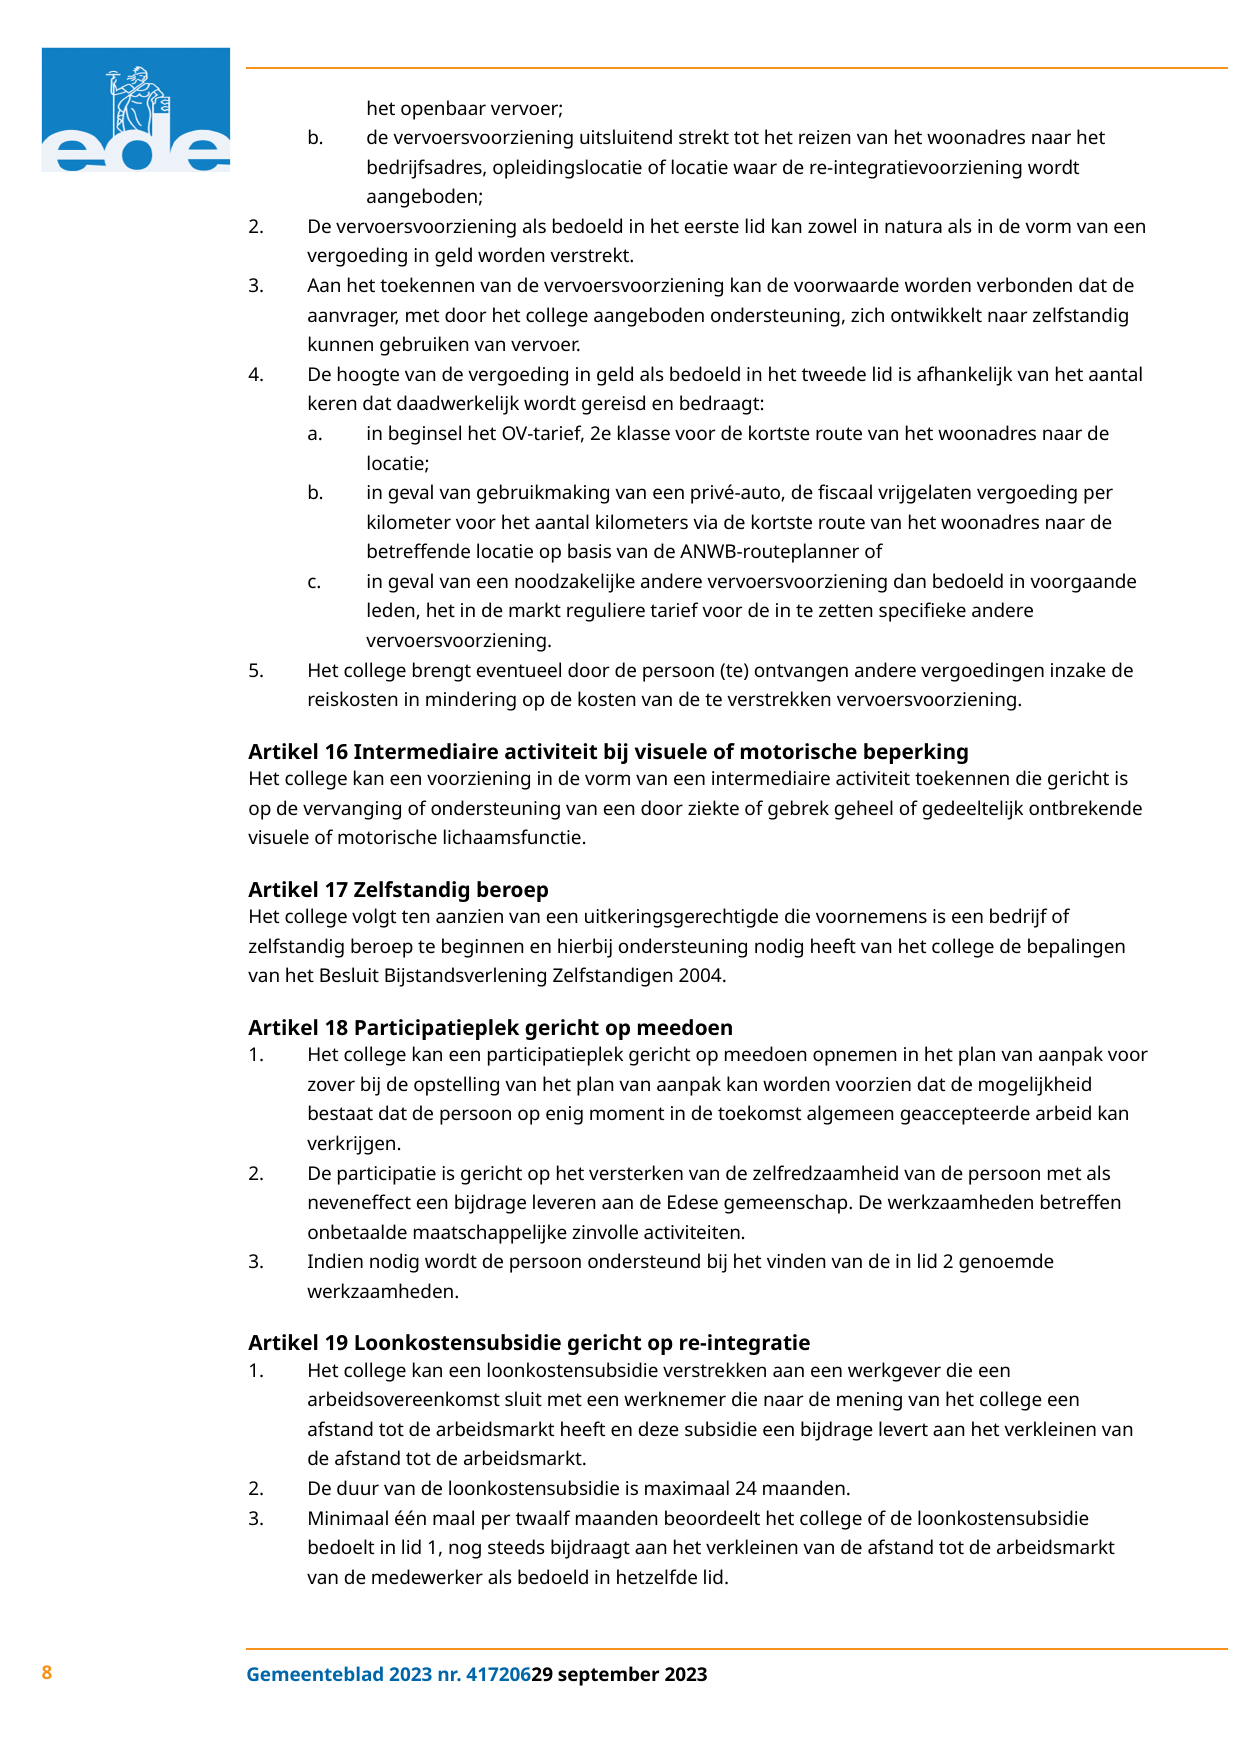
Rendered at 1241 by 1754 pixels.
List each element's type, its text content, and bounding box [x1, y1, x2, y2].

list Indien nodig wordt de persoon ondersteund bij het vinden van de in lid 2 genoemde werkzaamheden. [248, 1248, 1152, 1304]
list Het college kan een loonkostensubsidie verstrekken aan een werkgever die een arbeidsovereenkomst sluit met een werknemer die naar de mening van het college een afstand tot de arbeidsmarkt heeft en deze subsidie een bijdrage levert aan het verkleinen van de afstand tot de arbeidsmarkt. [248, 1357, 1152, 1471]
list in geval van een noodzakelijke andere vervoersvoorziening dan bedoeld in voorgaande leden, het in de markt reguliere tarief voor de in te zetten specifieke andere vervoersvoorziening. [307, 568, 1152, 653]
list in geval van gebruikmaking van een privé-auto, de fiscaal vrijgelaten vergoeding per kilometer voor het aantal kilometers via de kortste route van het woonadres naar de betreffende locatie op basis van de ANWB-routeplanner of [307, 479, 1152, 564]
text Het college volgt ten aanzien van een uitkeringsgerechtigde die voornemens is een bedrijf of zelfstandig beroep te beginnen en hierbij ondersteuning nodig heeft van het college de bepalingen van het Besluit Bijstandsverlening Zelfstandigen 2004. [248, 903, 1152, 988]
picture [41, 47, 231, 172]
list Het college brengt eventueel door de persoon (te) ontvangen andere vergoedingen inzake de reiskosten in mindering op de kosten van de te verstrekken vervoersvoorziening. [248, 657, 1152, 712]
list Minimaal één maal per twaalf maanden beoordeelt het college of de loonkostensubsidie bedoelt in lid 1, nog steeds bijdraagt aan het verkleinen van de afstand tot de arbeidsmarkt van de medewerker als bedoeld in hetzelfde lid. [248, 1505, 1152, 1590]
text Artikel 19 Loonkostensubsidie gericht op re-integratie [248, 1328, 1152, 1357]
list de vervoersvoorziening uitsluitend strekt tot het reizen van het woonadres naar het bedrijfsadres, opleidingslocatie of locatie waar de re-integratievoorziening wordt aangeboden; [307, 124, 1152, 209]
list De hoogte van de vergoeding in geld als bedoeld in het tweede lid is afhankelijk van het aantal keren dat daadwerkelijk wordt gereisd en bedraagt: [248, 361, 1152, 416]
list Het college kan een participatieplek gericht op meedoen opnemen in het plan van aanpak voor zover bij de opstelling van het plan van aanpak kan worden voorzien dat de mogelijkheid bestaat dat de persoon op enig moment in de toekomst algemeen geaccepteerde arbeid kan verkrijgen. [248, 1041, 1152, 1156]
text Artikel 18 Participatieplek gericht op meedoen [248, 1013, 1152, 1041]
list in beginsel het OV-tarief, 2e klasse voor de kortste route van het woonadres naar de locatie; [307, 420, 1152, 476]
list De duur van de loonkostensubsidie is maximaal 24 maanden. [248, 1475, 1152, 1501]
list De participatie is gericht op het versterken van de zelfredzaamheid van de persoon met als neveneffect een bijdrage leveren aan de Edese gemeenschap. De werkzaamheden betreffen onbetaalde maatschappelijke zinvolle activiteiten. [248, 1160, 1152, 1244]
list Aan het toekennen van de vervoersvoorziening kan de voorwaarde worden verbonden dat de aanvrager, met door het college aangeboden ondersteuning, zich ontwikkelt naar zelfstandig kunnen gebruiken van vervoer. [248, 272, 1152, 357]
text Artikel 17 Zelfstandig beroep [248, 875, 1152, 903]
text Het college kan een voorziening in de vorm van een intermediaire activiteit toekennen die gericht is op de vervanging of ondersteuning van een door ziekte of gebrek geheel of gedeeltelijk ontbrekende visuele of motorische lichaamsfunctie. [248, 765, 1152, 850]
list De vervoersvoorziening als bedoeld in het eerste lid kan zowel in natura als in de vorm van een vergoeding in geld worden verstrekt. [248, 213, 1152, 268]
text Artikel 16 Intermediaire activiteit bij visuele of motorische beperking [248, 737, 1152, 765]
list het openbaar vervoer; [307, 95, 1152, 121]
